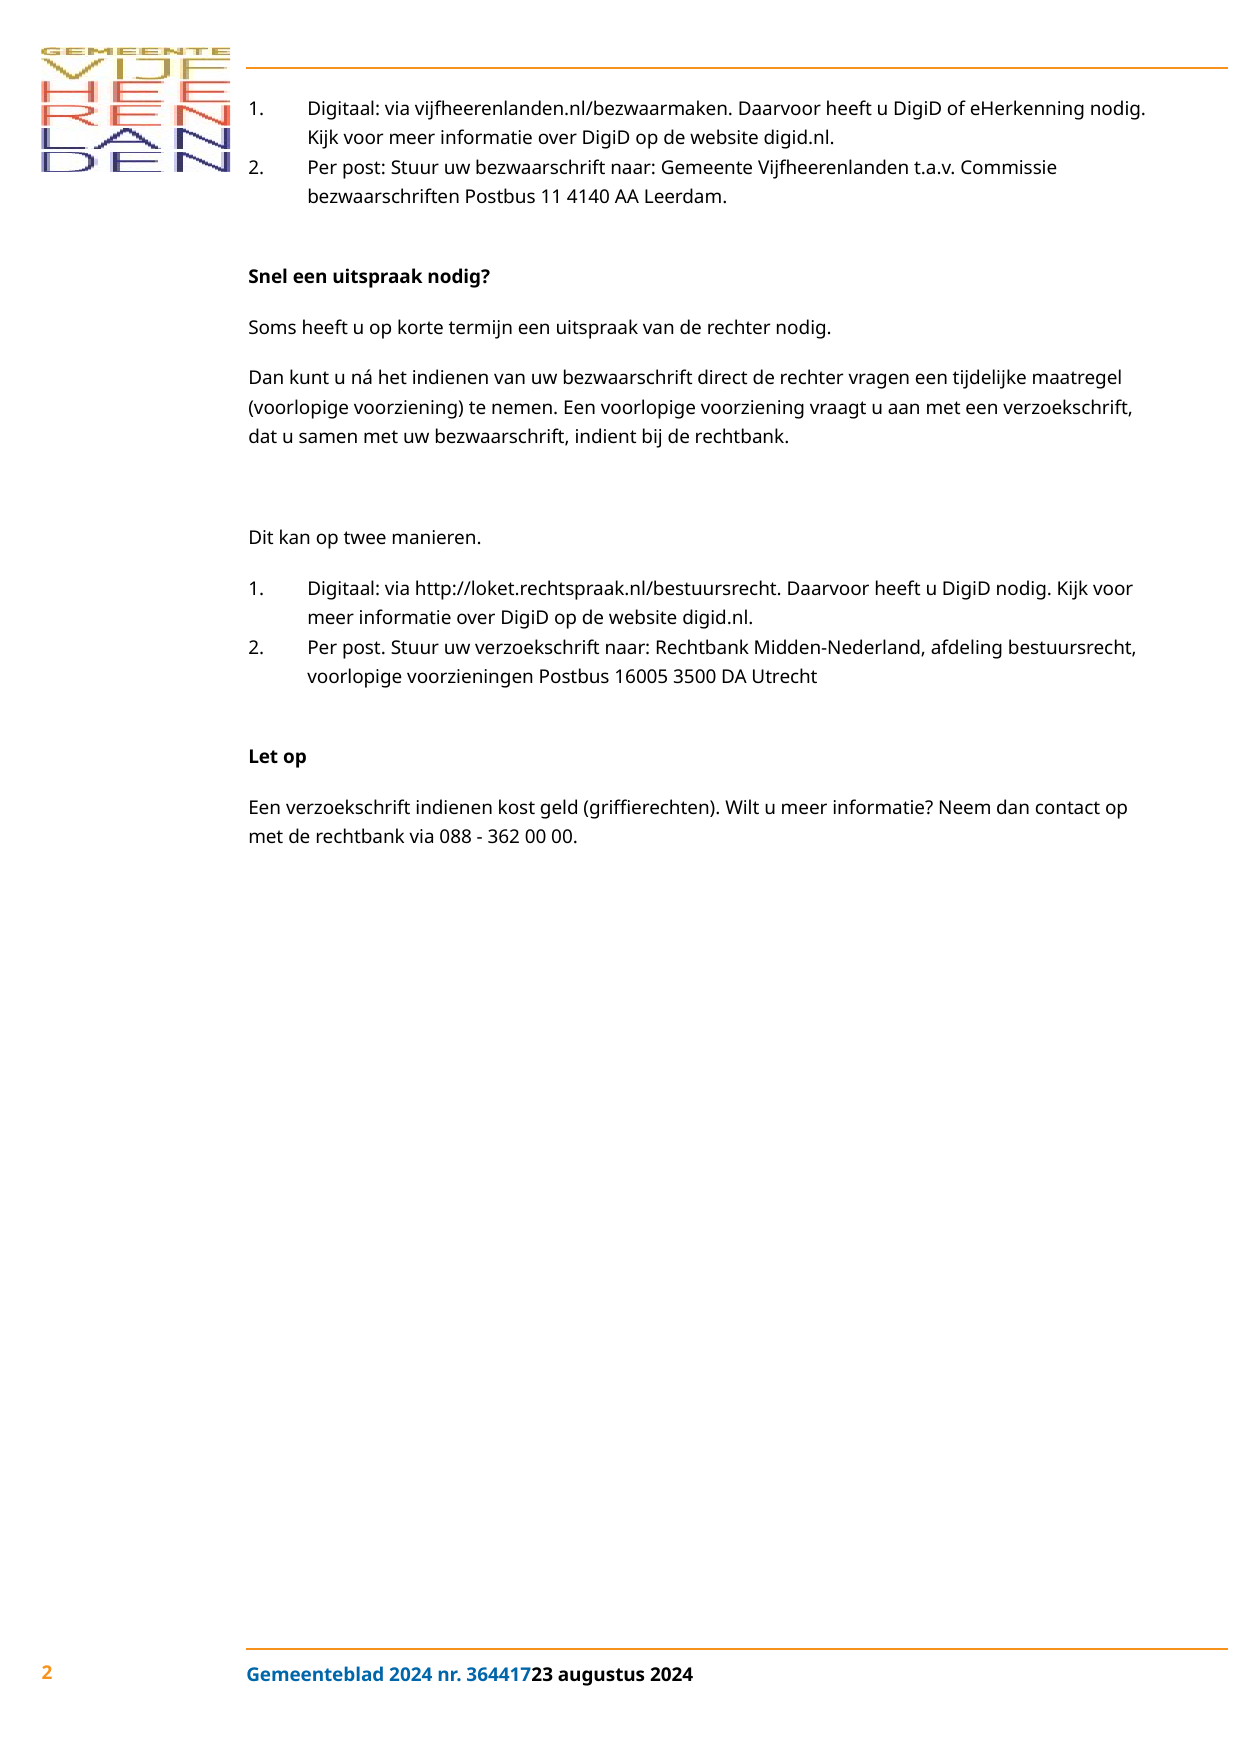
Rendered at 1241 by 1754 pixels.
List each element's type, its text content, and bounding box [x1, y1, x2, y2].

text Dit kan op twee manieren. [248, 524, 1152, 550]
list Digitaal: via http://loket.rechtspraak.nl/bestuursrecht. Daarvoor heeft u DigiD nodig. Kijk voor meer informatie over DigiD op de website digid.nl. [248, 575, 1152, 630]
picture [41, 47, 231, 172]
text Snel een uitspraak nodig? [248, 263, 1152, 289]
text Let op [248, 743, 1152, 769]
text Een verzoekschrift indienen kost geld (griffierechten). Wilt u meer informatie? Neem dan contact op met de rechtbank via 088 - 362 00 00. [248, 794, 1152, 849]
list Digitaal: via vijfheerenlanden.nl/bezwaarmaken. Daarvoor heeft u DigiD of eHerkenning nodig. Kijk voor meer informatie over DigiD op de website digid.nl. [248, 95, 1152, 150]
list Per post: Stuur uw bezwaarschrift naar: Gemeente Vijfheerenlanden t.a.v. Commissie bezwaarschriften Postbus 11 4140 AA Leerdam. [248, 154, 1152, 209]
text Soms heeft u op korte termijn een uitspraak van de rechter nodig. [248, 314, 1152, 340]
text Dan kunt u ná het indienen van uw bezwaarschrift direct de rechter vragen een tijdelijke maatregel (voorlopige voorziening) te nemen. Een voorlopige voorziening vraagt u aan met een verzoekschrift, dat u samen met uw bezwaarschrift, indient bij de rechtbank. [248, 364, 1152, 449]
list Per post. Stuur uw verzoekschrift naar: Rechtbank Midden-Nederland, afdeling bestuursrecht, voorlopige voorzieningen Postbus 16005 3500 DA Utrecht [248, 634, 1152, 689]
